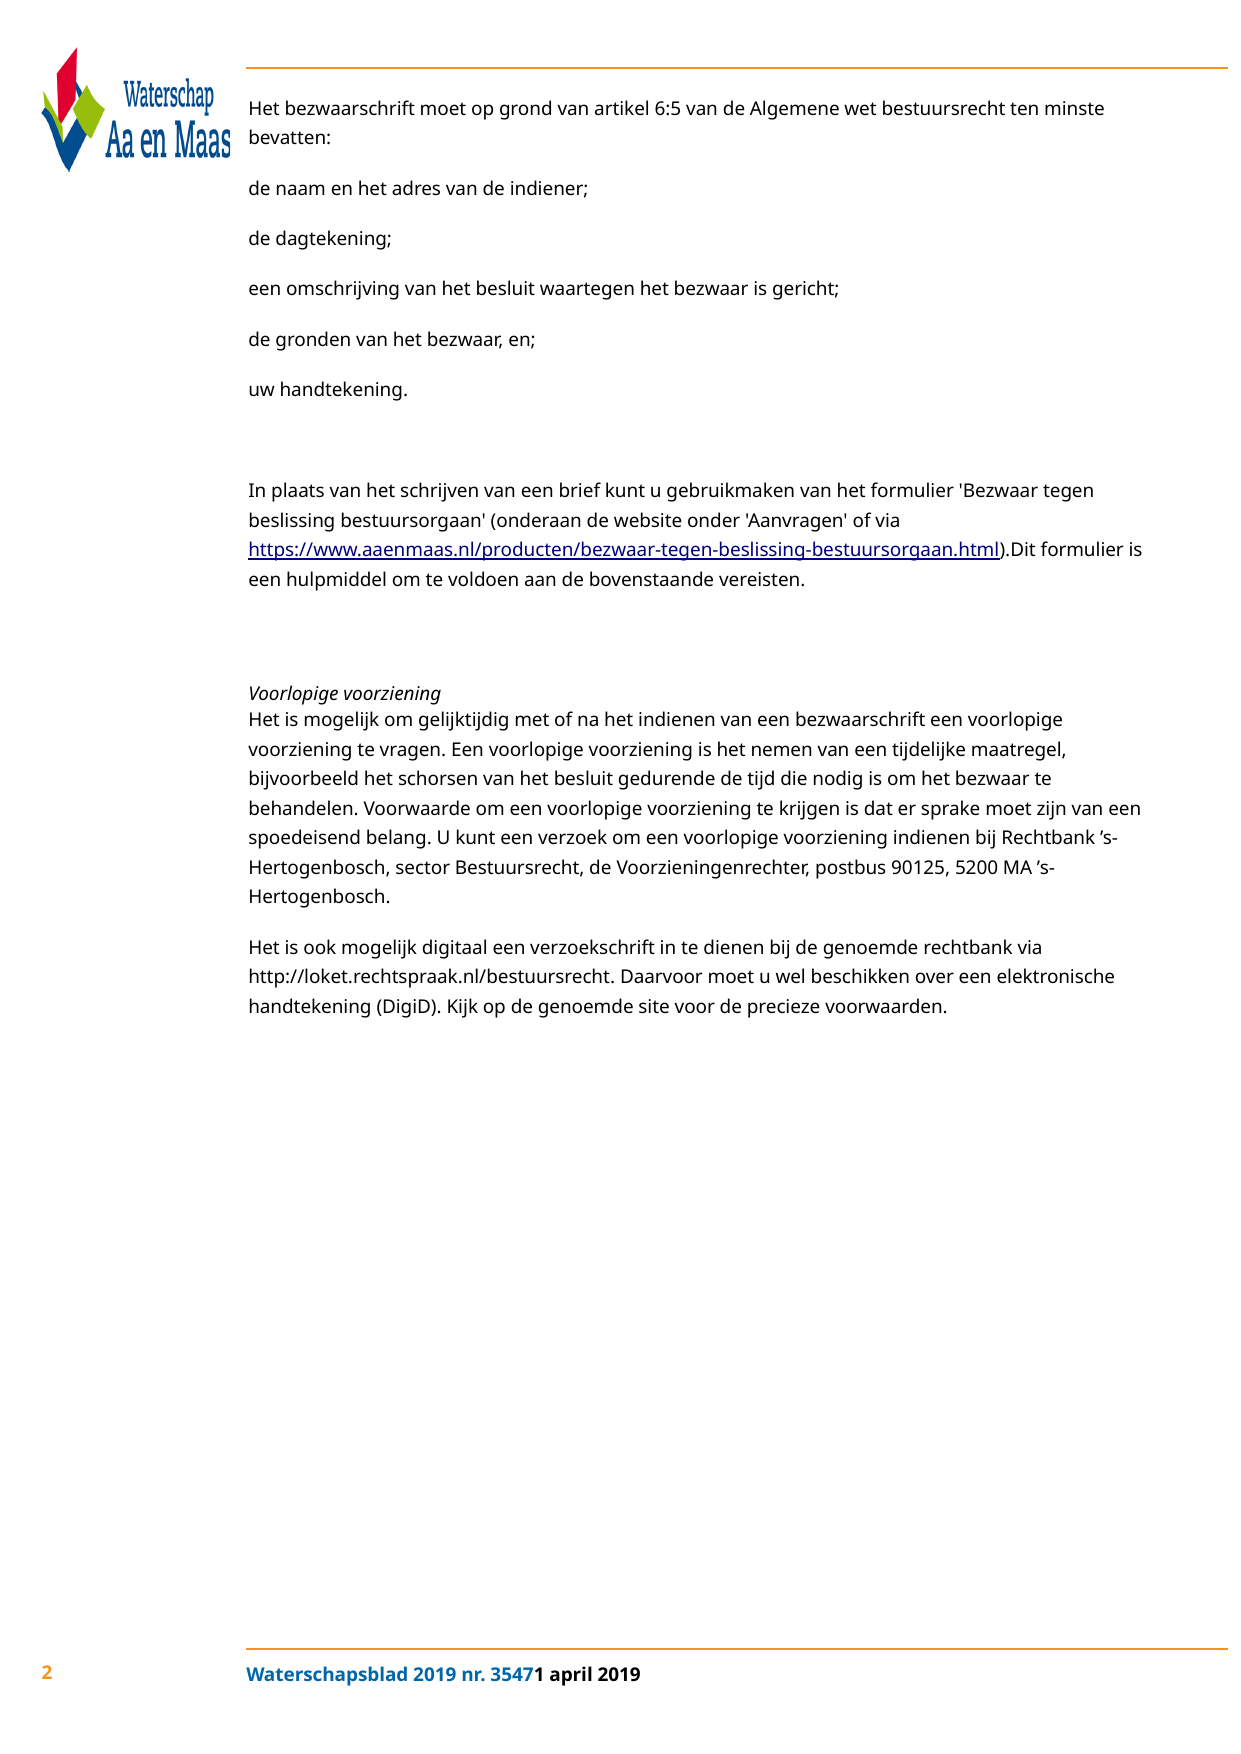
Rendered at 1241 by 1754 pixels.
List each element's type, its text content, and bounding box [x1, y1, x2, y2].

picture [41, 47, 231, 172]
text Het bezwaarschrift moet op grond van artikel 6:5 van de Algemene wet bestuursrecht ten minste bevatten: [248, 95, 1152, 150]
text de gronden van het bezwaar, en; [248, 326, 1152, 352]
text uw handtekening. [248, 376, 1152, 402]
text Het is ook mogelijk digitaal een verzoekschrift in te dienen bij de genoemde rechtbank via http://loket.rechtspraak.nl/bestuursrecht. Daarvoor moet u wel beschikken over een elektronische handtekening (DigiD). Kijk op de genoemde site voor de precieze voorwaarden. [248, 934, 1152, 1019]
text de dagtekening; [248, 225, 1152, 251]
text de naam en het adres van de indiener; [248, 175, 1152, 201]
text Het is mogelijk om gelijktijdig met of na het indienen van een bezwaarschrift een voorlopige voorziening te vragen. Een voorlopige voorziening is het nemen van een tijdelijke maatregel, bijvoorbeeld het schorsen van het besluit gedurende de tijd die nodig is om het bezwaar te behandelen. Voorwaarde om een voorlopige voorziening te krijgen is dat er sprake moet zijn van een spoedeisend belang. U kunt een verzoek om een voorlopige voorziening indienen bij Rechtbank ’s-Hertogenbosch, sector Bestuursrecht, de Voorzieningenrechter, postbus 90125, 5200 MA ’s-Hertogenbosch. [248, 706, 1152, 909]
text In plaats van het schrijven van een brief kunt u gebruikmaken van het formulier 'Bezwaar tegen beslissing bestuursorgaan' (onderaan de website onder 'Aanvragen' of via https://www.aaenmaas.nl/producten/bezwaar-tegen-beslissing-bestuursorgaan.html).Dit formulier is een hulpmiddel om te voldoen aan de bovenstaande vereisten. [248, 477, 1152, 592]
text Voorlopige voorziening [248, 680, 1152, 706]
text een omschrijving van het besluit waartegen het bezwaar is gericht; [248, 276, 1152, 301]
